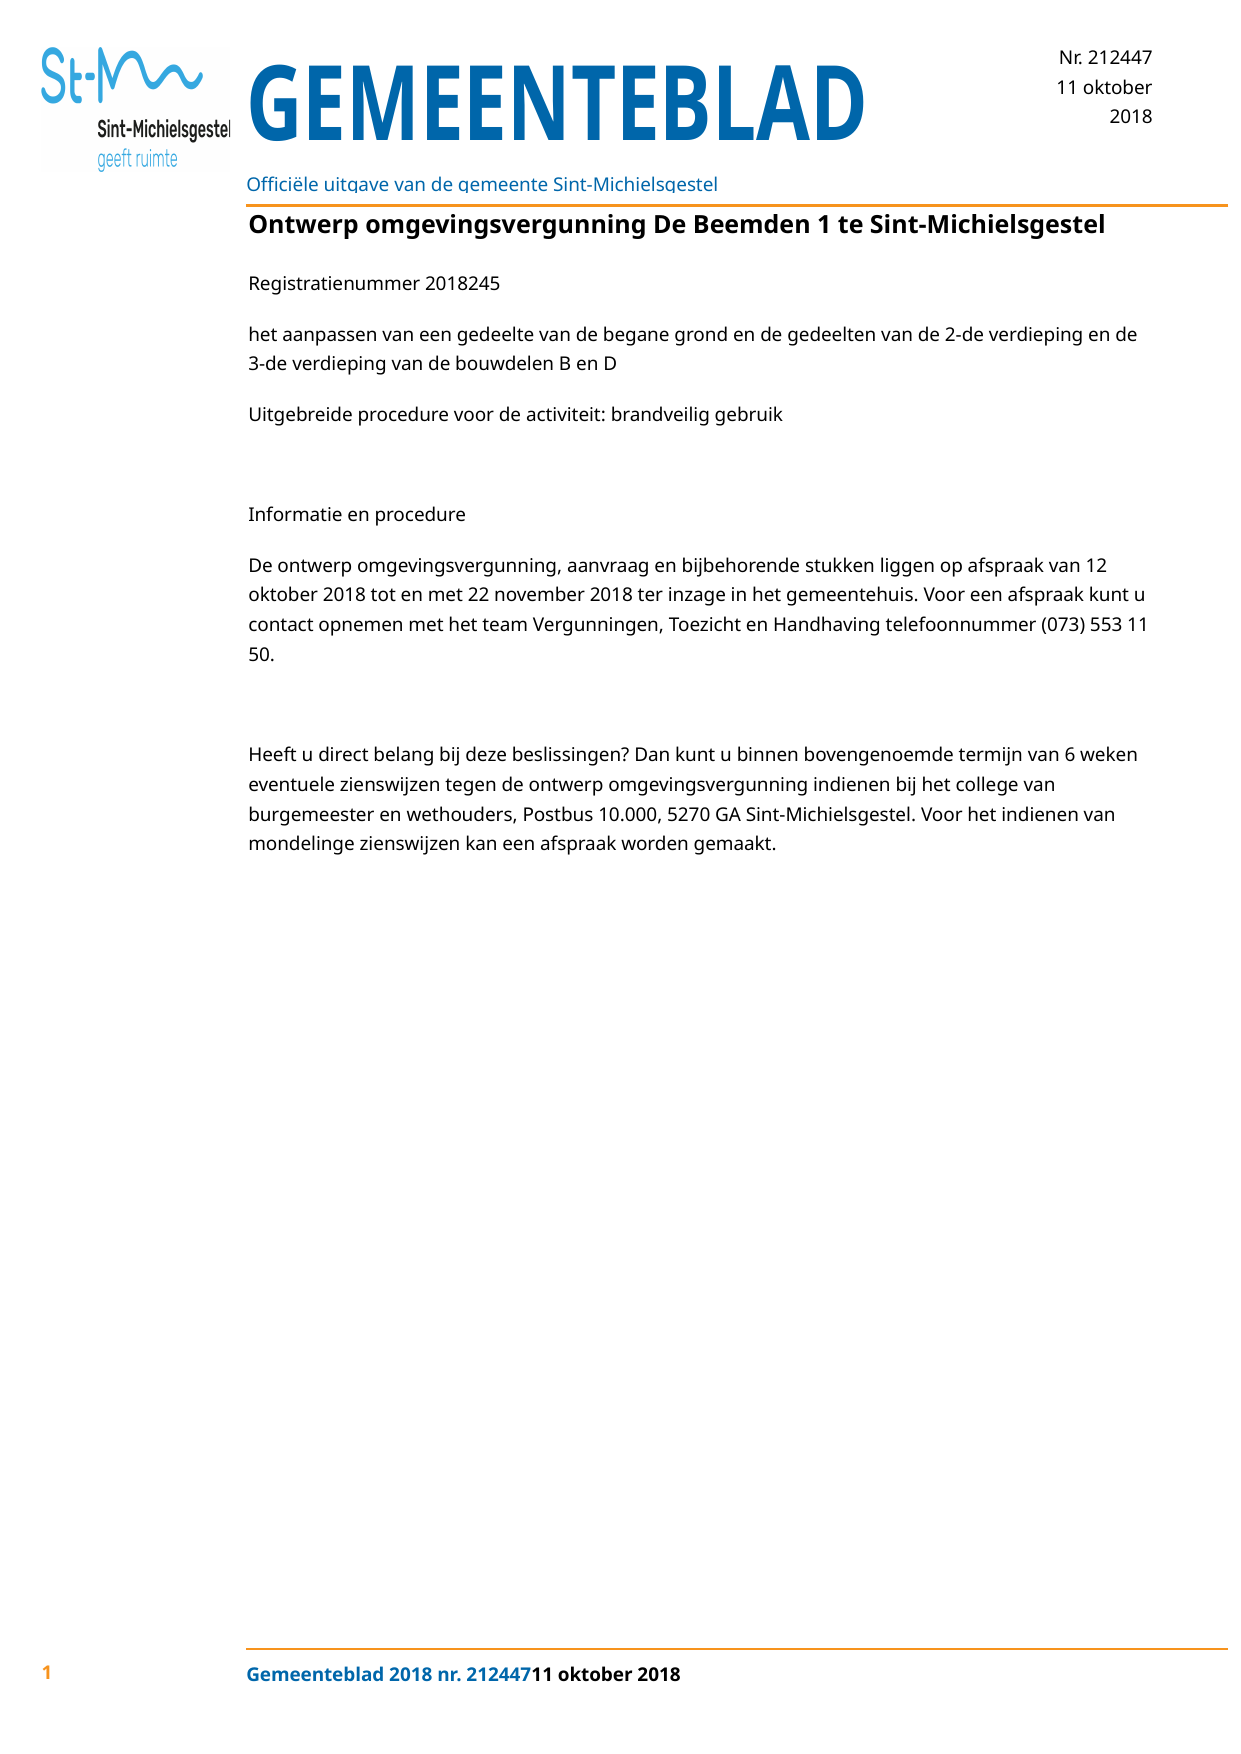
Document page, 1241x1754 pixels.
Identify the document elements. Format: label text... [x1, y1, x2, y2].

text Heeft u direct belang bij deze beslissingen? Dan kunt u binnen bovengenoemde termijn van 6 weken eventuele zienswijzen tegen de ontwerp omgevingsvergunning indienen bij het college van burgemeester en wethouders, Postbus 10.000, 5270 GA Sint-Michielsgestel. Voor het indienen van mondelinge zienswijzen kan een afspraak worden gemaakt. [248, 742, 1152, 856]
text Informatie en procedure [248, 502, 1152, 527]
text De ontwerp omgevingsvergunning, aanvraag en bijbehorende stukken liggen op afspraak van 12 oktober 2018 tot en met 22 november 2018 ter inzage in het gemeentehuis. Voor een afspraak kunt u contact opnemen met het team Vergunningen, Toezicht en Handhaving telefoonnummer (073) 553 11 50. [248, 552, 1152, 666]
text het aanpassen van een gedeelte van de begane grond en de gedeelten van de 2-de verdieping en de 3-de verdieping van de bouwdelen B en D [248, 321, 1152, 376]
text Uitgebreide procedure voor de activiteit: brandveilig gebruik [248, 401, 1152, 426]
text Ontwerp omgevingsvergunning De Beemden 1 te Sint-Michielsgestel [248, 207, 1152, 241]
picture [41, 47, 231, 172]
text Registratienummer 2018245 [248, 270, 1152, 296]
